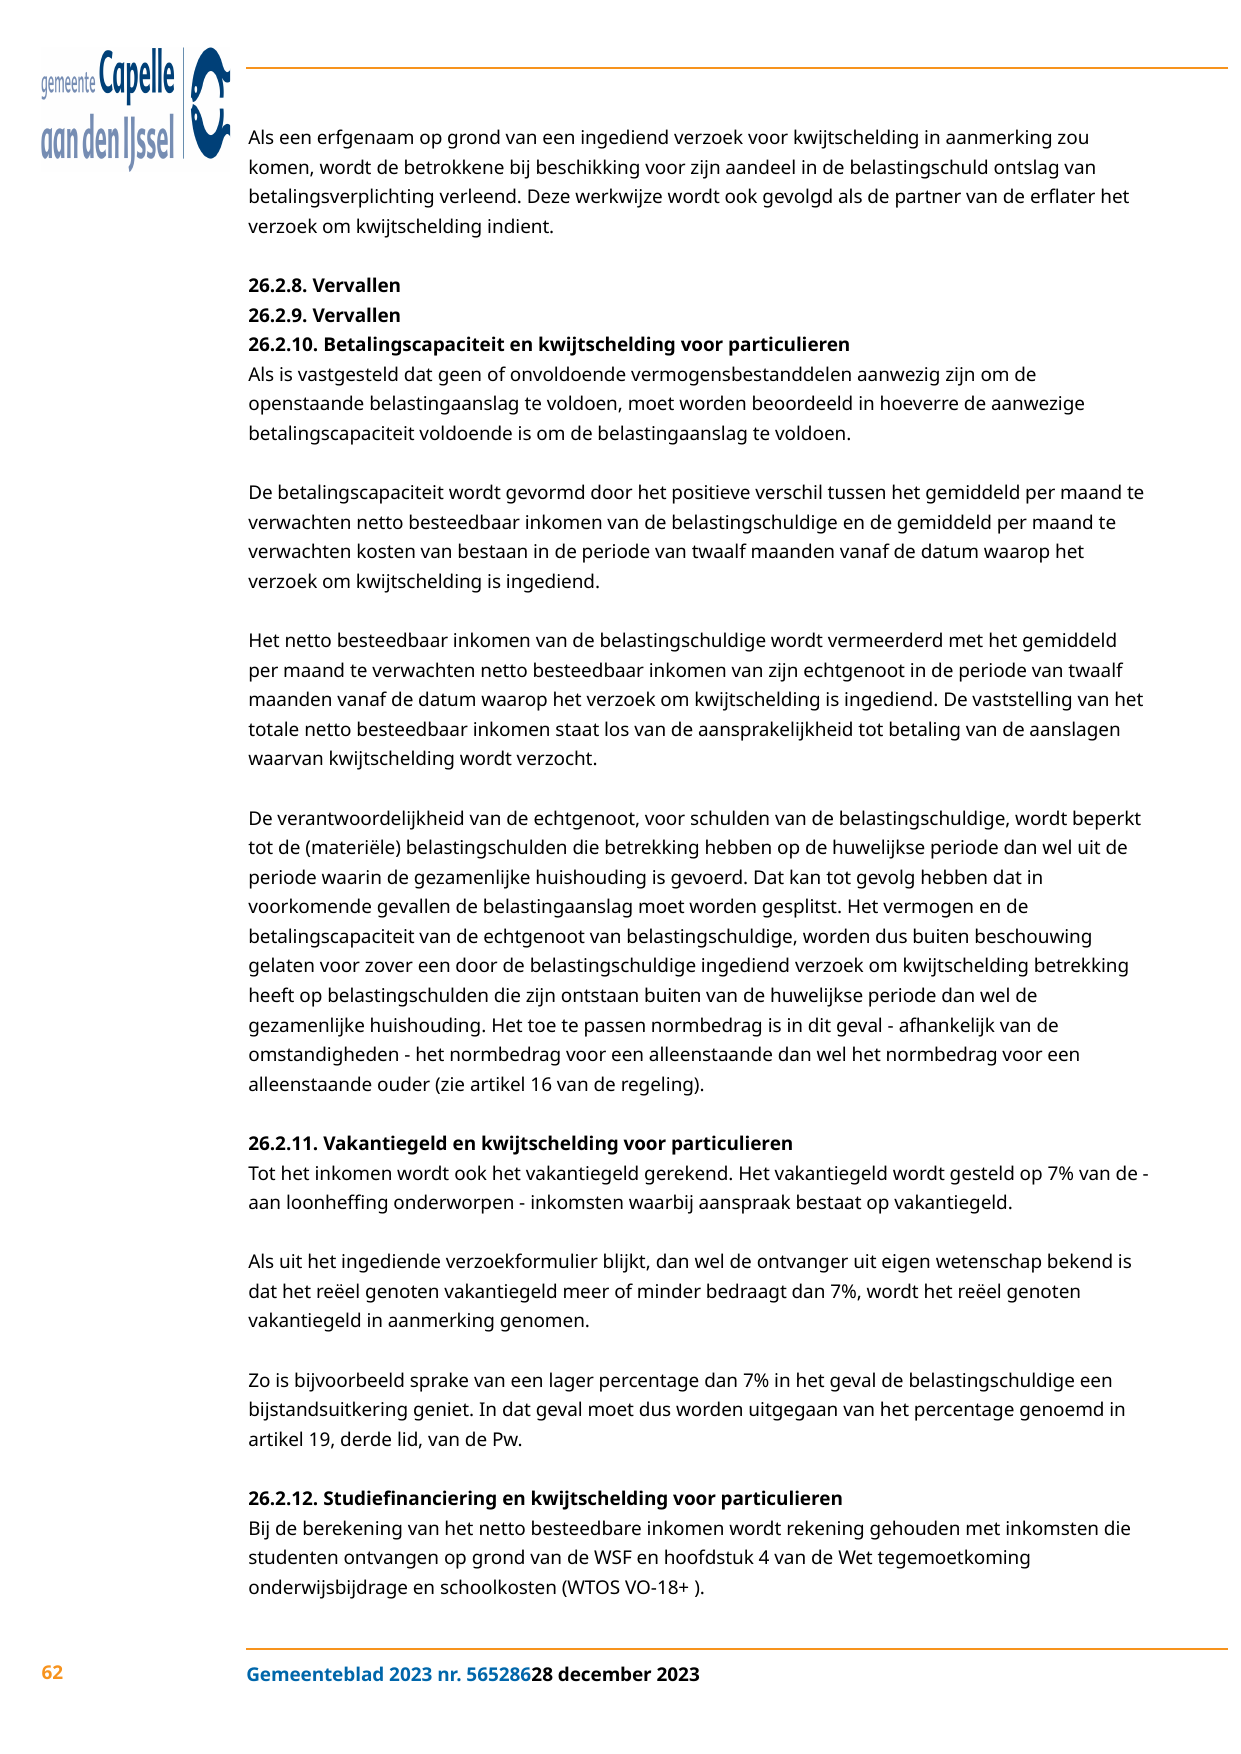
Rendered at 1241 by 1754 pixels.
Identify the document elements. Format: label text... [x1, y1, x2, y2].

text Tot het inkomen wordt ook het vakantiegeld gerekend. Het vakantiegeld wordt gesteld op 7% van de - aan loonheffing onderworpen - inkomsten waarbij aanspraak bestaat op vakantiegeld. [248, 1160, 1152, 1215]
text 26.2.12. Studiefinanciering en kwijtschelding voor particulieren [248, 1485, 1152, 1511]
text Als is vastgesteld dat geen of onvoldoende vermogensbestanddelen aanwezig zijn om de openstaande belastingaanslag te voldoen, moet worden beoordeeld in hoeverre de aanwezige betalingscapaciteit voldoende is om de belastingaanslag te voldoen. [248, 361, 1152, 446]
picture [41, 47, 231, 172]
text De betalingscapaciteit wordt gevormd door het positieve verschil tussen het gemiddeld per maand te verwachten netto besteedbaar inkomen van de belastingschuldige en de gemiddeld per maand te verwachten kosten van bestaan in de periode van twaalf maanden vanaf de datum waarop het verzoek om kwijtschelding is ingediend. [248, 479, 1152, 594]
text Als uit het ingediende verzoekformulier blijkt, dan wel de ontvanger uit eigen wetenschap bekend is dat het reëel genoten vakantiegeld meer of minder bedraagt dan 7%, wordt het reëel genoten vakantiegeld in aanmerking genomen. [248, 1248, 1152, 1333]
text Als een erfgenaam op grond van een ingediend verzoek voor kwijtschelding in aanmerking zou komen, wordt de betrokkene bij beschikking voor zijn aandeel in de belastingschuld ontslag van betalingsverplichting verleend. Deze werkwijze wordt ook gevolgd als de partner van de erflater het verzoek om kwijtschelding indient. [248, 124, 1152, 239]
text Zo is bijvoorbeeld sprake van een lager percentage dan 7% in het geval de belastingschuldige een bijstandsuitkering geniet. In dat geval moet dus worden uitgegaan van het percentage genoemd in artikel 19, derde lid, van de Pw. [248, 1367, 1152, 1452]
text De verantwoordelijkheid van de echtgenoot, voor schulden van de belastingschuldige, wordt beperkt tot de (materiële) belastingschulden die betrekking hebben op de huwelijkse periode dan wel uit de periode waarin de gezamenlijke huishouding is gevoerd. Dat kan tot gevolg hebben dat in voorkomende gevallen de belastingaanslag moet worden gesplitst. Het vermogen en de betalingscapaciteit van de echtgenoot van belastingschuldige, worden dus buiten beschouwing gelaten voor zover een door de belastingschuldige ingediend verzoek om kwijtschelding betrekking heeft op belastingschulden die zijn ontstaan buiten van de huwelijkse periode dan wel de gezamenlijke huishouding. Het toe te passen normbedrag is in dit geval - afhankelijk van de omstandigheden - het normbedrag voor een alleenstaande dan wel het normbedrag voor een alleenstaande ouder (zie artikel 16 van de regeling). [248, 805, 1152, 1097]
text Het netto besteedbaar inkomen van de belastingschuldige wordt vermeerderd met het gemiddeld per maand te verwachten netto besteedbaar inkomen van zijn echtgenoot in de periode van twaalf maanden vanaf de datum waarop het verzoek om kwijtschelding is ingediend. De vaststelling van het totale netto besteedbaar inkomen staat los van de aansprakelijkheid tot betaling van de aanslagen waarvan kwijtschelding wordt verzocht. [248, 627, 1152, 771]
text 26.2.11. Vakantiegeld en kwijtschelding voor particulieren [248, 1130, 1152, 1156]
text 26.2.10. Betalingscapaciteit en kwijtschelding voor particulieren [248, 331, 1152, 357]
text 26.2.8. Vervallen [248, 272, 1152, 298]
text 26.2.9. Vervallen [248, 302, 1152, 328]
text Bij de berekening van het netto besteedbare inkomen wordt rekening gehouden met inkomsten die studenten ontvangen op grond van de WSF en hoofdstuk 4 van de Wet tegemoetkoming onderwijsbijdrage en schoolkosten (WTOS VO-18+ ). [248, 1515, 1152, 1600]
